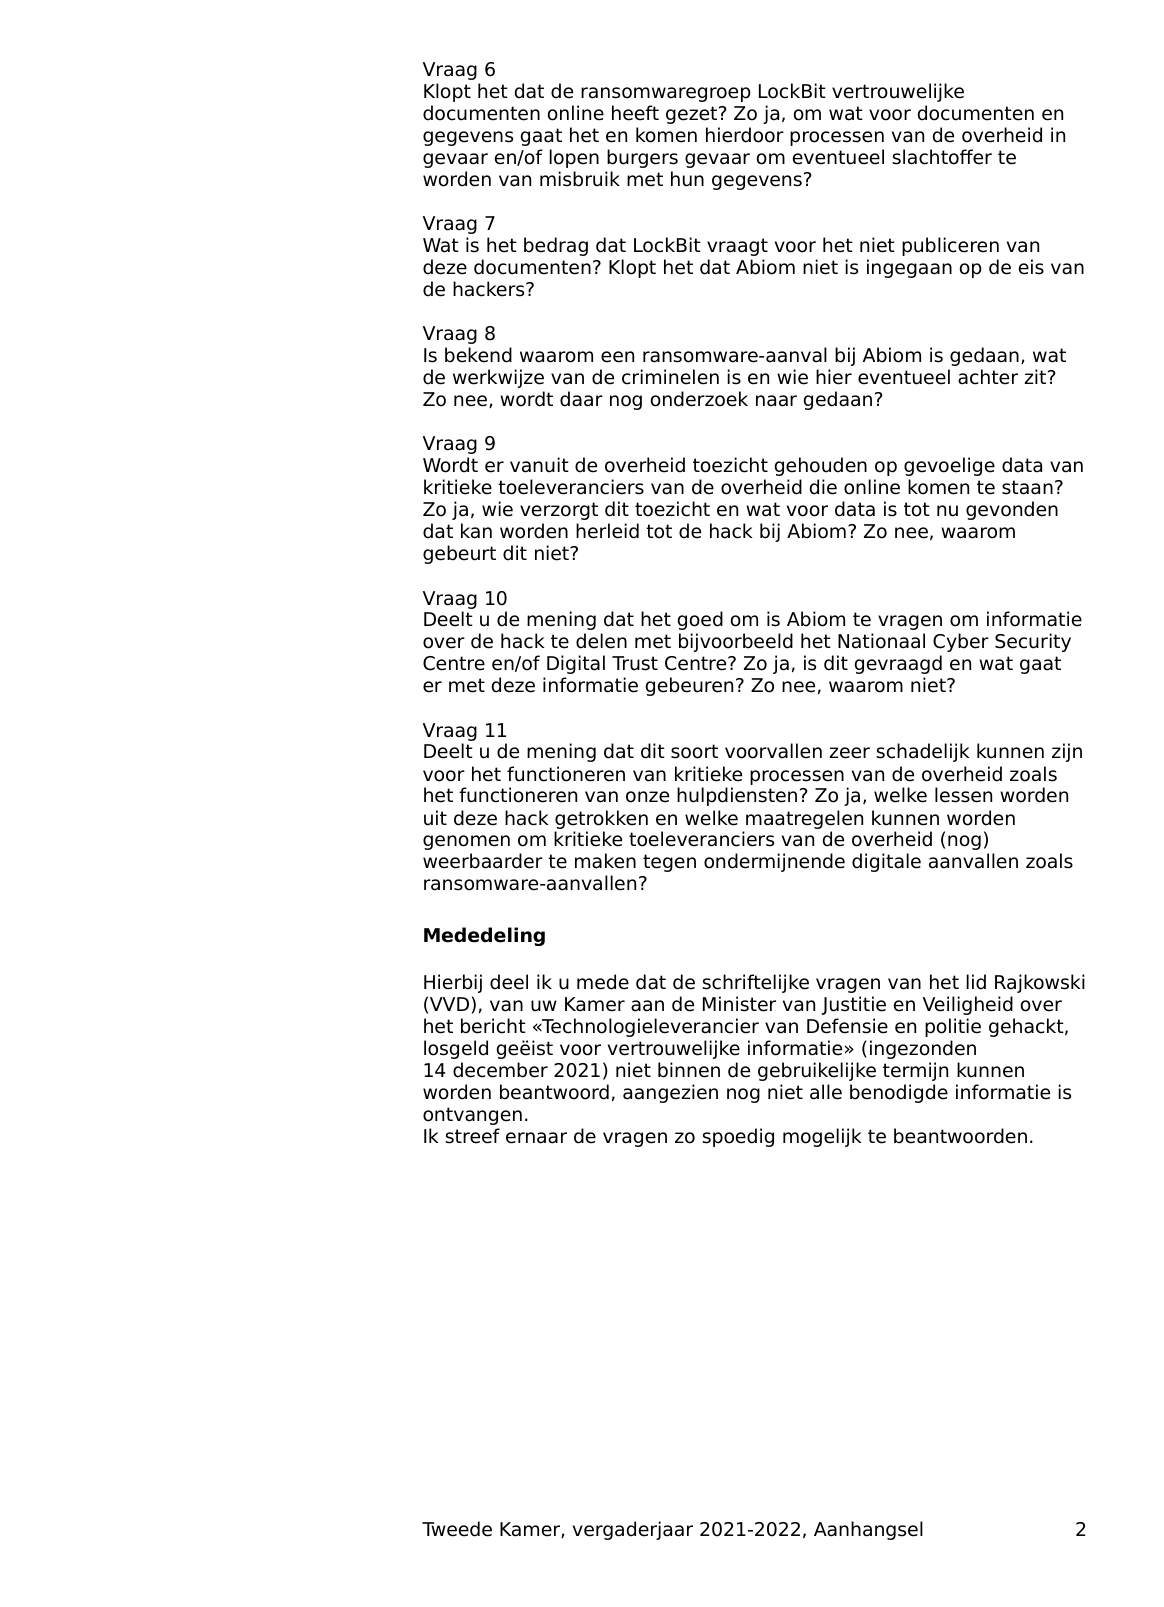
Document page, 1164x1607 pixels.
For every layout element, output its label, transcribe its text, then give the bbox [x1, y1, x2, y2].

text Klopt het dat de ransomwaregroep LockBit vertrouwelijke documenten online heeft gezet? Zo ja, om wat voor documenten en gegevens gaat het en komen hierdoor processen van de overheid in gevaar en/of lopen burgers gevaar om eventueel slachtoffer te worden van misbruik met hun gegevens? [422, 81, 1087, 191]
subtitle Mededeling [422, 925, 1087, 947]
text Vraag 6 [422, 59, 1087, 81]
text Is bekend waarom een ransomware-aanval bij Abiom is gedaan, wat de werkwijze van de criminelen is en wie hier eventueel achter zit? Zo nee, wordt daar nog onderzoek naar gedaan? [422, 345, 1087, 411]
text Vraag 8 [422, 323, 1087, 345]
text Vraag 9 [422, 433, 1087, 455]
text Vraag 11 [422, 719, 1087, 741]
text Wordt er vanuit de overheid toezicht gehouden op gevoelige data van kritieke toeleveranciers van de overheid die online komen te staan? Zo ja, wie verzorgt dit toezicht en wat voor data is tot nu gevonden dat kan worden herleid tot de hack bij Abiom? Zo nee, waarom gebeurt dit niet? [422, 455, 1087, 565]
text Vraag 7 [422, 213, 1087, 235]
text Wat is het bedrag dat LockBit vraagt voor het niet publiceren van deze documenten? Klopt het dat Abiom niet is ingegaan op de eis van de hackers? [422, 235, 1087, 301]
text Ik streef ernaar de vragen zo spoedig mogelijk te beantwoorden. [422, 1126, 1087, 1148]
text Deelt u de mening dat het goed om is Abiom te vragen om informatie over de hack te delen met bijvoorbeeld het Nationaal Cyber Security Centre en/of Digital Trust Centre? Zo ja, is dit gevraagd en wat gaat er met deze informatie gebeuren? Zo nee, waarom niet? [422, 609, 1087, 697]
text Deelt u de mening dat dit soort voorvallen zeer schadelijk kunnen zijn voor het functioneren van kritieke processen van de overheid zoals het functioneren van onze hulpdiensten? Zo ja, welke lessen worden uit deze hack getrokken en welke maatregelen kunnen worden genomen om kritieke toeleveranciers van de overheid (nog) weerbaarder te maken tegen ondermijnende digitale aanvallen zoals ransomware-aanvallen? [422, 741, 1087, 895]
text Hierbij deel ik u mede dat de schriftelijke vragen van het lid Rajkowski (VVD), van uw Kamer aan de Minister van Justitie en Veiligheid over het bericht «Technologieleverancier van Defensie en politie gehackt, losgeld geëist voor vertrouwelijke informatie» (ingezonden 14 december 2021) niet binnen de gebruikelijke termijn kunnen worden beantwoord, aangezien nog niet alle benodigde informatie is ontvangen. [422, 972, 1087, 1126]
text Vraag 10 [422, 587, 1087, 609]
